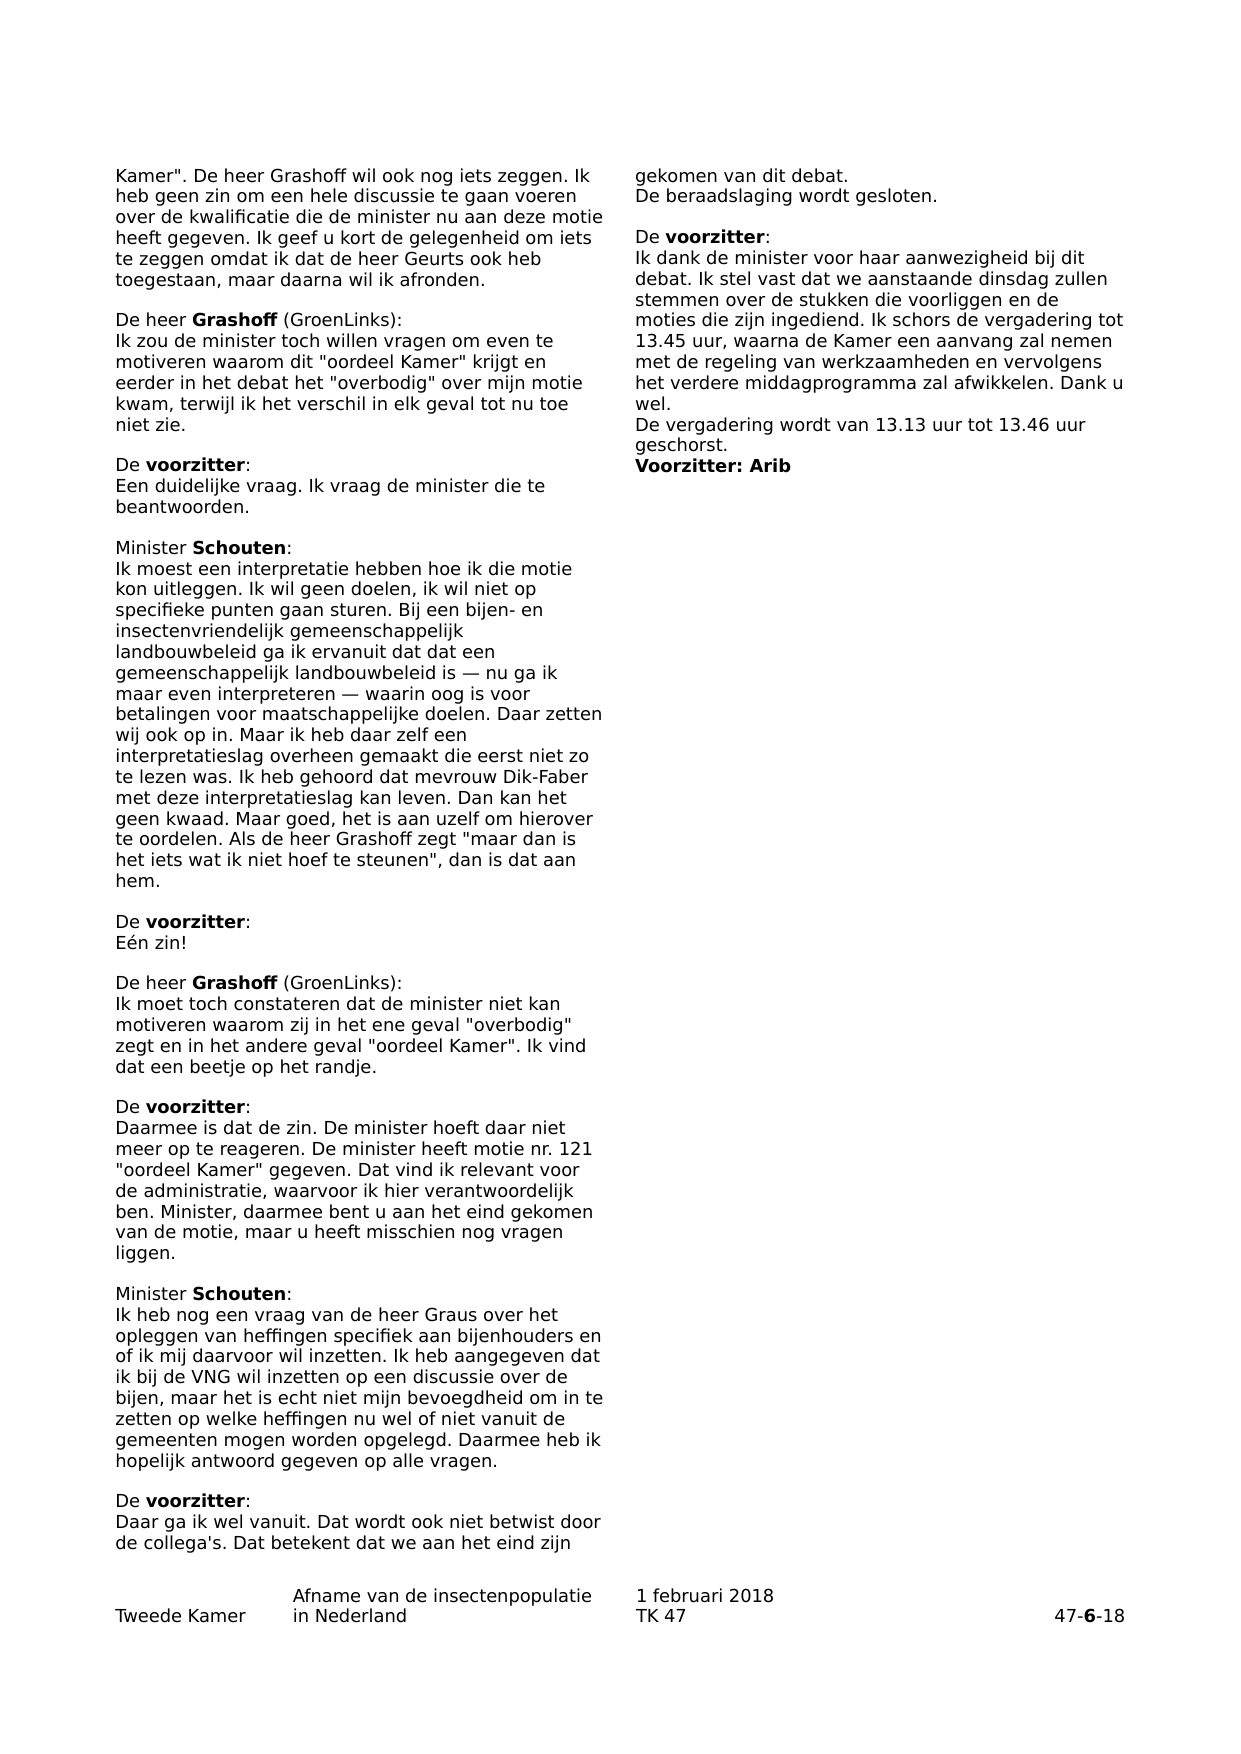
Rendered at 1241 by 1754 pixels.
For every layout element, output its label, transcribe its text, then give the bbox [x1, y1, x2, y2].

text De voorzitter: [115, 912, 605, 932]
text De voorzitter: [115, 1491, 605, 1512]
text Ik heb nog een vraag van de heer Graus over het opleggen van heffingen specifiek aan bijenhouders en of ik mij daarvoor wil inzetten. Ik heb aangegeven dat ik bij de VNG wil inzetten op een discussie over de bijen, maar het is echt niet mijn bevoegdheid om in te zetten op welke heffingen nu wel of niet vanuit de gemeenten mogen worden opgelegd. Daarmee heb ik hopelijk antwoord gegeven op alle vragen. [115, 1304, 605, 1471]
text De voorzitter: [635, 227, 1125, 248]
text Voorzitter: Arib [635, 456, 1125, 477]
text De beraadslaging wordt gesloten. [635, 186, 1125, 207]
text Kamer". De heer Grashoff wil ook nog iets zeggen. Ik heb geen zin om een hele discussie te gaan voeren over de kwalificatie die de minister nu aan deze motie heeft gegeven. Ik geef u kort de gelegenheid om iets te zeggen omdat ik dat de heer Geurts ook heb toegestaan, maar daarna wil ik afronden. [115, 165, 605, 290]
text Minister Schouten: [115, 538, 605, 558]
text De heer Grashoff (GroenLinks): [115, 973, 605, 994]
text Een duidelijke vraag. Ik vraag de minister die te beantwoorden. [115, 476, 605, 518]
text Ik dank de minister voor haar aanwezigheid bij dit debat. Ik stel vast dat we aanstaande dinsdag zullen stemmen over de stukken die voorliggen en de moties die zijn ingediend. Ik schors de vergadering tot 13.45 uur, waarna de Kamer een aanvang zal nemen met de regeling van werkzaamheden en vervolgens het verdere middagprogramma zal afwikkelen. Dank u wel. [635, 248, 1125, 414]
text gekomen van dit debat. [635, 165, 1125, 186]
text Ik moet toch constateren dat de minister niet kan motiveren waarom zij in het ene geval "overbodig" zegt en in het andere geval "oordeel Kamer". Ik vind dat een beetje op het randje. [115, 994, 605, 1077]
text De heer Grashoff (GroenLinks): [115, 310, 605, 331]
text Minister Schouten: [115, 1284, 605, 1304]
text De vergadering wordt van 13.13 uur tot 13.46 uur geschorst. [635, 414, 1125, 456]
text De voorzitter: [115, 1097, 605, 1118]
text Daar ga ik wel vanuit. Dat wordt ook niet betwist door de collega's. Dat betekent dat we aan het eind zijn [115, 1512, 605, 1554]
text Ik moest een interpretatie hebben hoe ik die motie kon uitleggen. Ik wil geen doelen, ik wil niet op specifieke punten gaan sturen. Bij een bijen- en insectenvriendelijk gemeenschappelijk landbouwbeleid ga ik ervanuit dat dat een gemeenschappelijk landbouwbeleid is — nu ga ik maar even interpreteren — waarin oog is voor betalingen voor maatschappelijke doelen. Daar zetten wij ook op in. Maar ik heb daar zelf een interpretatieslag overheen gemaakt die eerst niet zo te lezen was. Ik heb gehoord dat mevrouw Dik-Faber met deze interpretatieslag kan leven. Dan kan het geen kwaad. Maar goed, het is aan uzelf om hierover te oordelen. Als de heer Grashoff zegt "maar dan is het iets wat ik niet hoef te steunen", dan is dat aan hem. [115, 558, 605, 892]
text De voorzitter: [115, 455, 605, 476]
text Eén zin! [115, 932, 605, 953]
text Daarmee is dat de zin. De minister hoeft daar niet meer op te reageren. De minister heeft motie nr. 121 "oordeel Kamer" gegeven. Dat vind ik relevant voor de administratie, waarvoor ik hier verantwoordelijk ben. Minister, daarmee bent u aan het eind gekomen van de motie, maar u heeft misschien nog vragen liggen. [115, 1118, 605, 1264]
text Ik zou de minister toch willen vragen om even te motiveren waarom dit "oordeel Kamer" krijgt en eerder in het debat het "overbodig" over mijn motie kwam, terwijl ik het verschil in elk geval tot nu toe niet zie. [115, 331, 605, 435]
